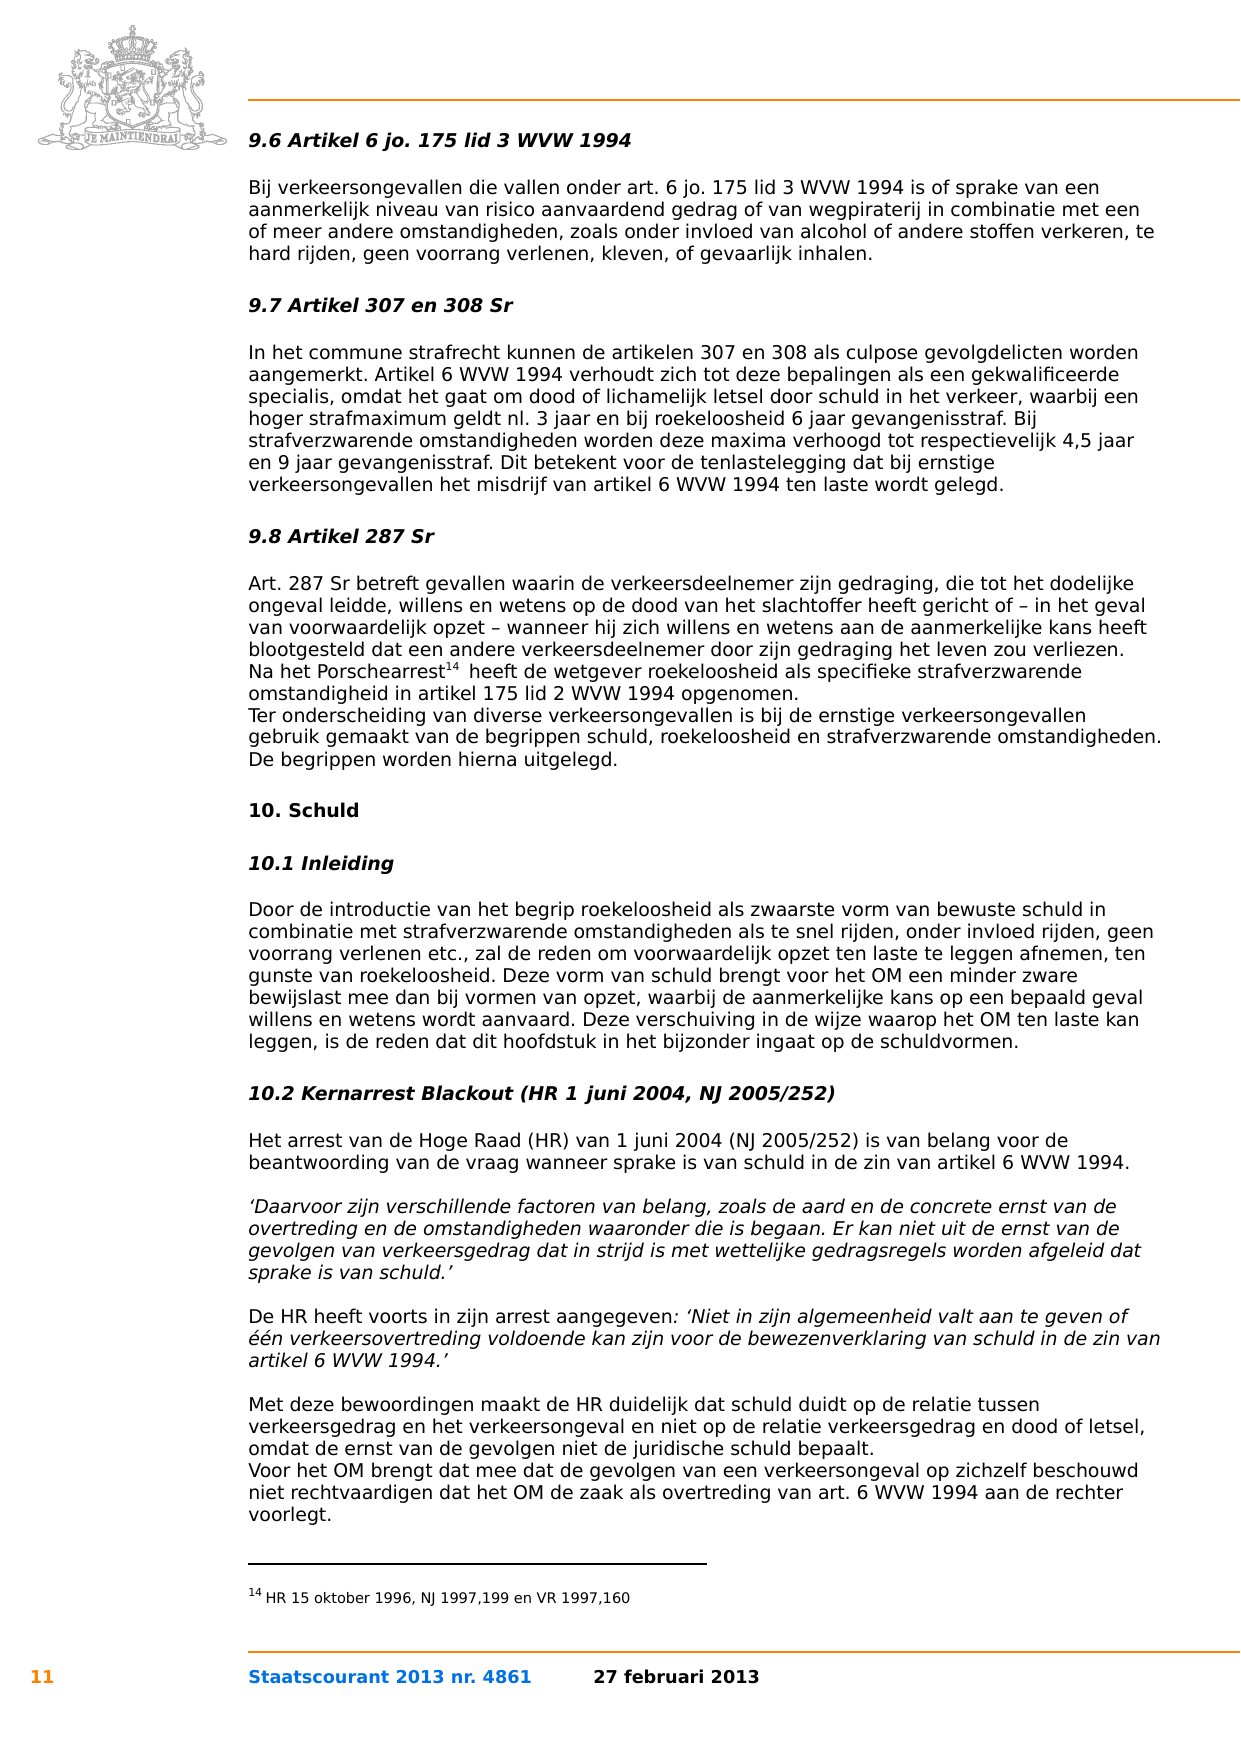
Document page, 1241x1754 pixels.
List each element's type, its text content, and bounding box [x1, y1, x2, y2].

text In het commune strafrecht kunnen de artikelen 307 en 308 als culpose gevolgdelicten worden aangemerkt. Artikel 6 WVW 1994 verhoudt zich tot deze bepalingen als een gekwalificeerde specialis, omdat het gaat om dood of lichamelijk letsel door schuld in het verkeer, waarbij een hoger strafmaximum geldt nl. 3 jaar en bij roekeloosheid 6 jaar gevangenisstraf. Bij strafverzwarende omstandigheden worden deze maxima verhoogd tot respectievelijk 4,5 jaar en 9 jaar gevangenisstraf. Dit betekent voor de tenlastelegging dat bij ernstige verkeersongevallen het misdrijf van artikel 6 WVW 1994 ten laste wordt gelegd. [248, 342, 1163, 496]
text Door de introductie van het begrip roekeloosheid als zwaarste vorm van bewuste schuld in combinatie met strafverzwarende omstandigheden als te snel rijden, onder invloed rijden, geen voorrang verlenen etc., zal de reden om voorwaardelijk opzet ten laste te leggen afnemen, ten gunste van roekeloosheid. Deze vorm van schuld brengt voor het OM een minder zware bewijslast mee dan bij vormen van opzet, waarbij de aanmerkelijke kans op een bepaald geval willens en wetens wordt aanvaard. Deze verschuiving in de wijze waarop het OM ten laste kan leggen, is de reden dat dit hoofdstuk in het bijzonder ingaat op de schuldvormen. [248, 899, 1163, 1053]
text Ter onderscheiding van diverse verkeersongevallen is bij de ernstige verkeersongevallen gebruik gemaakt van de begrippen schuld, roekeloosheid en strafverzwarende omstandigheden. De begrippen worden hierna uitgelegd. [248, 704, 1163, 770]
text De HR heeft voorts in zijn arrest aangegeven: ‘Niet in zijn algemeenheid valt aan te geven of één verkeersovertreding voldoende kan zijn voor de bewezenverklaring van schuld in de zin van artikel 6 WVW 1994.’ [248, 1306, 1163, 1372]
subtitle 9.6 Artikel 6 jo. 175 lid 3 WVW 1994 [248, 130, 1163, 152]
subtitle 9.7 Artikel 307 en 308 Sr [248, 295, 1163, 317]
text ‘Daarvoor zijn verschillende factoren van belang, zoals de aard en de concrete ernst van de overtreding en de omstandigheden waaronder die is begaan. Er kan niet uit de ernst van de gevolgen van verkeersgedrag dat in strijd is met wettelijke gedragsregels worden afgeleid dat sprake is van schuld.’ [248, 1196, 1163, 1284]
picture [38, 25, 227, 150]
subtitle 10.1 Inleiding [248, 852, 1163, 874]
subtitle 10. Schuld [248, 800, 1163, 822]
text HR 15 oktober 1996, NJ 1997,199 en VR 1997,160 [248, 1586, 1163, 1608]
text Na het Porschearrest heeft de wetgever roekeloosheid als specifieke strafverzwarende omstandigheid in artikel 175 lid 2 WVW 1994 opgenomen. [248, 661, 1163, 704]
text Met deze bewoordingen maakt de HR duidelijk dat schuld duidt op de relatie tussen verkeersgedrag en het verkeersongeval en niet op de relatie verkeersgedrag en dood of letsel, omdat de ernst van de gevolgen niet de juridische schuld bepaalt. [248, 1394, 1163, 1459]
text Voor het OM brengt dat mee dat de gevolgen van een verkeersongeval op zichzelf beschouwd niet rechtvaardigen dat het OM de zaak als overtreding van art. 6 WVW 1994 aan de rechter voorlegt. [248, 1459, 1163, 1526]
subtitle 9.8 Artikel 287 Sr [248, 526, 1163, 548]
text Bij verkeersongevallen die vallen onder art. 6 jo. 175 lid 3 WVW 1994 is of sprake van een aanmerkelijk niveau van risico aanvaardend gedrag of van wegpiraterij in combinatie met een of meer andere omstandigheden, zoals onder invloed van alcohol of andere stoffen verkeren, te hard rijden, geen voorrang verlenen, kleven, of gevaarlijk inhalen. [248, 177, 1163, 265]
text Art. 287 Sr betreft gevallen waarin de verkeersdeelnemer zijn gedraging, die tot het dodelijke ongeval leidde, willens en wetens op de dood van het slachtoffer heeft gericht of – in het geval van voorwaardelijk opzet – wanneer hij zich willens en wetens aan de aanmerkelijke kans heeft blootgesteld dat een andere verkeersdeelnemer door zijn gedraging het leven zou verliezen. [248, 573, 1163, 661]
subtitle 10.2 Kernarrest Blackout (HR 1 juni 2004, NJ 2005/252) [248, 1083, 1163, 1105]
text Het arrest van de Hoge Raad (HR) van 1 juni 2004 (NJ 2005/252) is van belang voor de beantwoording van de vraag wanneer sprake is van schuld in de zin van artikel 6 WVW 1994. [248, 1130, 1163, 1174]
